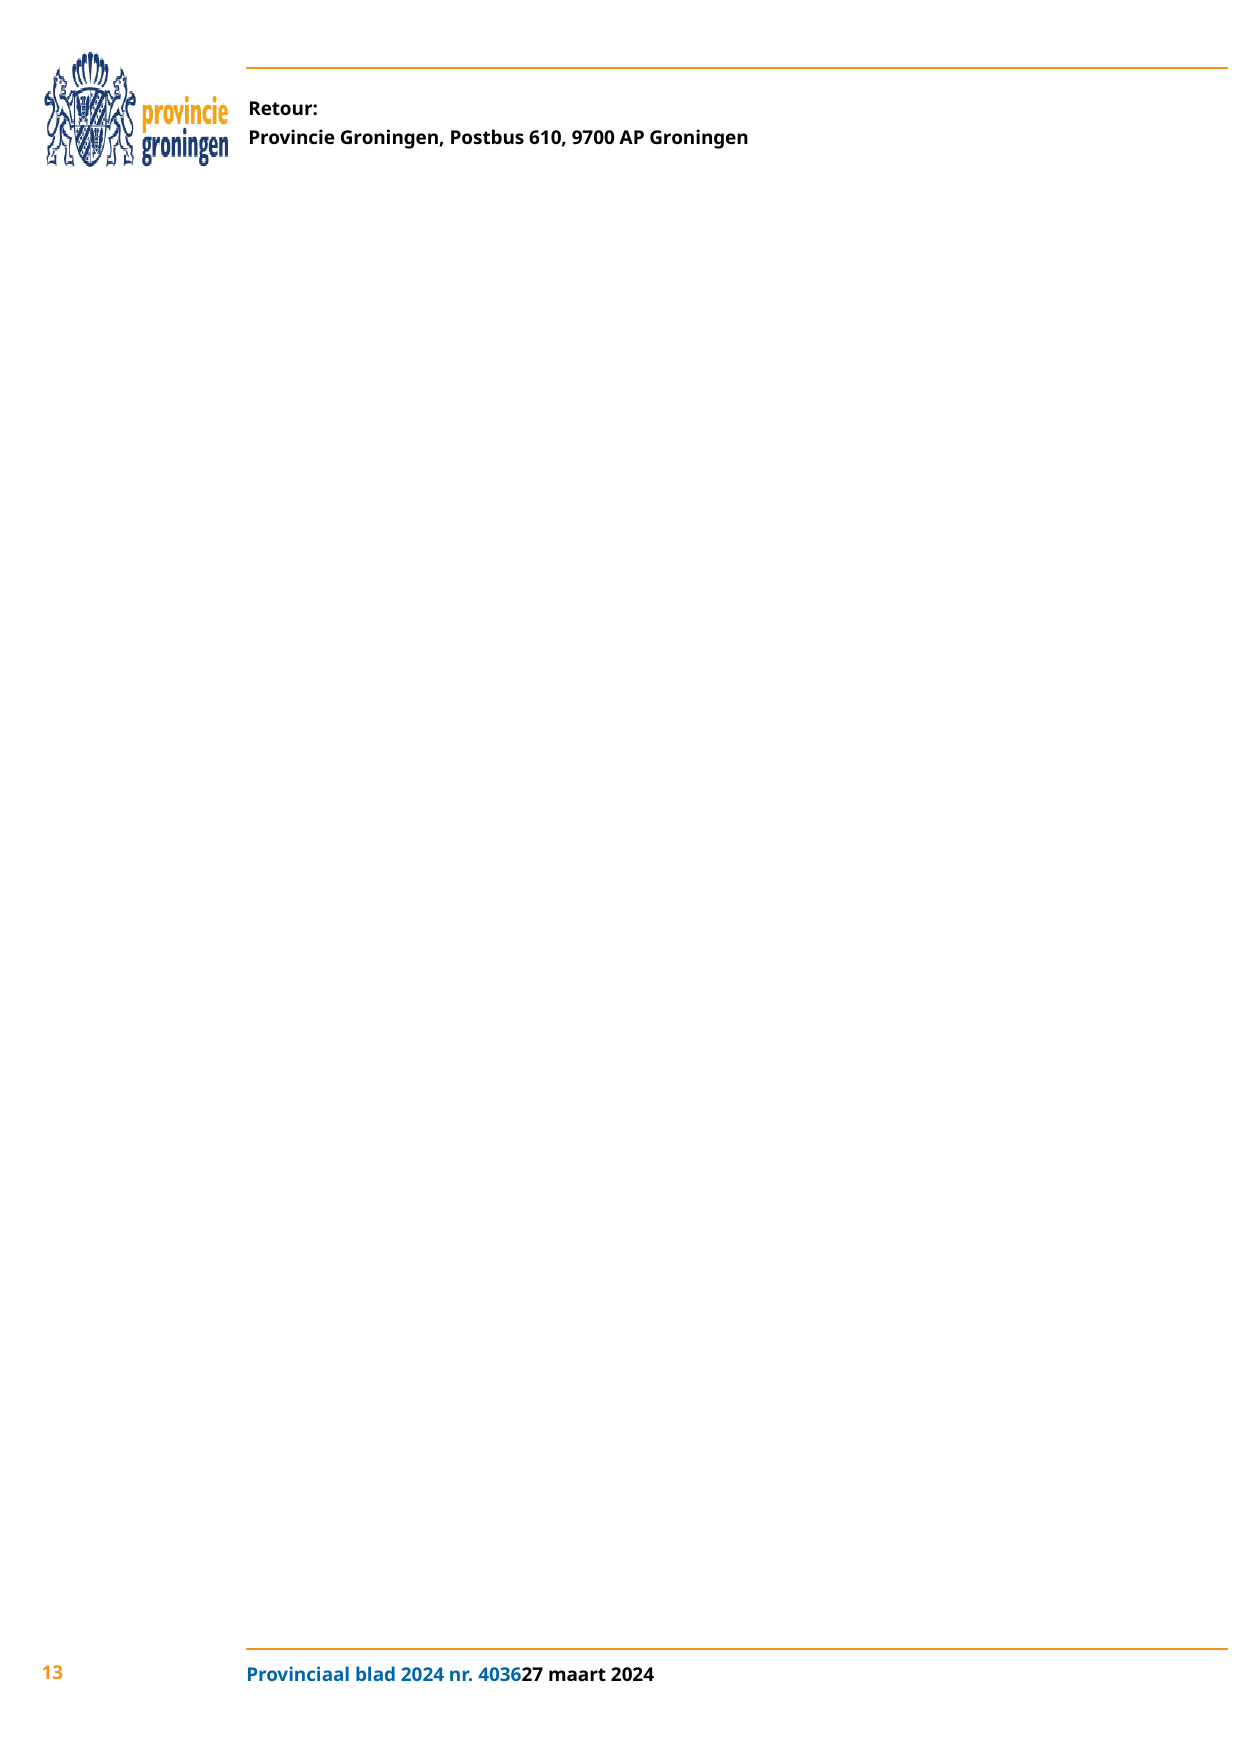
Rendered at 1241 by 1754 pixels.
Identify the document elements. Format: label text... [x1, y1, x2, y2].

picture [41, 47, 231, 172]
text Provincie Groningen, Postbus 610, 9700 AP Groningen [248, 124, 1152, 150]
text Retour: [248, 95, 1152, 121]
